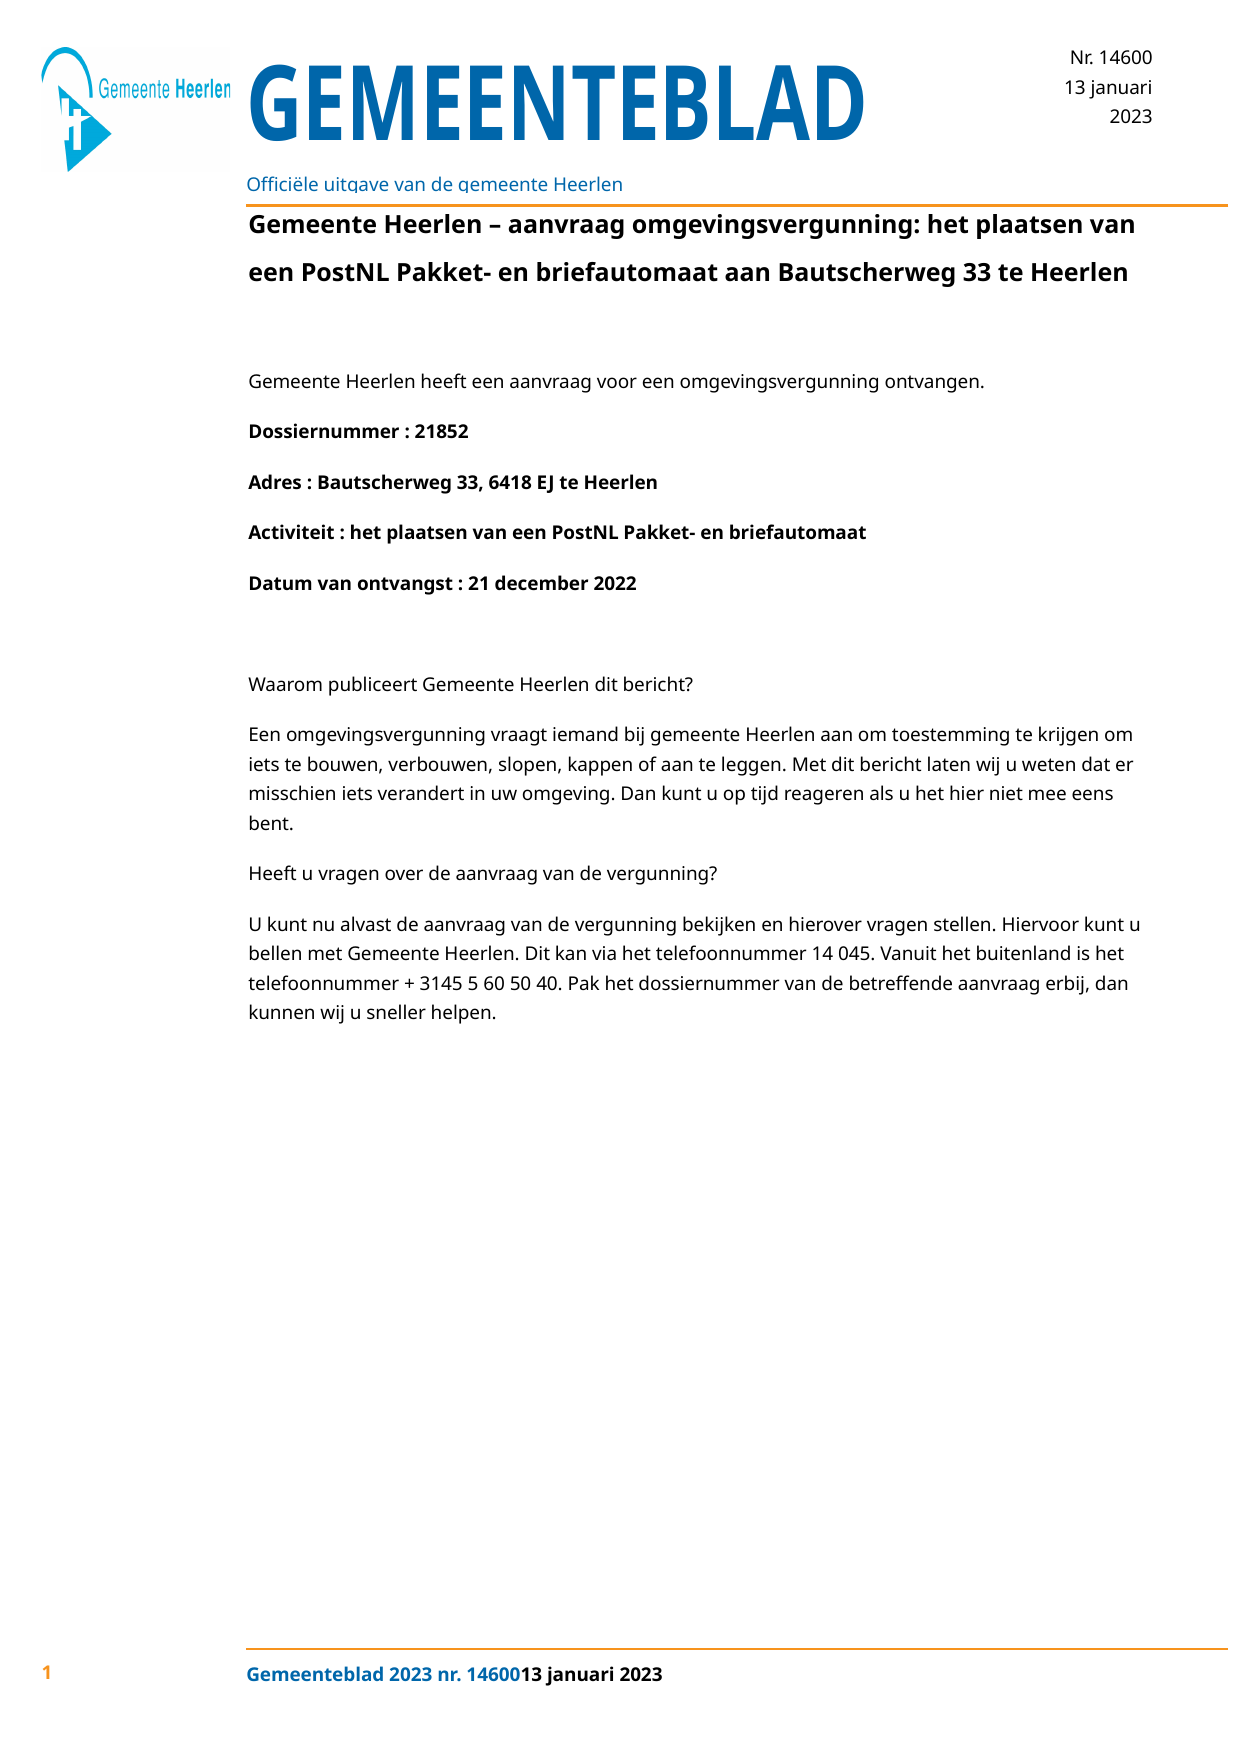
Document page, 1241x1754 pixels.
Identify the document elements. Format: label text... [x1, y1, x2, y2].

text Datum van ontvangst : 21 december 2022 [248, 570, 1152, 596]
text U kunt nu alvast de aanvraag van de vergunning bekijken en hierover vragen stellen. Hiervoor kunt u bellen met Gemeente Heerlen. Dit kan via het telefoonnummer 14 045. Vanuit het buitenland is het telefoonnummer + 3145 5 60 50 40. Pak het dossiernummer van de betreffende aanvraag erbij, dan kunnen wij u sneller helpen. [248, 911, 1152, 1025]
text Een omgevingsvergunning vraagt iemand bij gemeente Heerlen aan om toestemming te krijgen om iets te bouwen, verbouwen, slopen, kappen of aan te leggen. Met dit bericht laten wij u weten dat er misschien iets verandert in uw omgeving. Dan kunt u op tijd reageren als u het hier niet mee eens bent. [248, 721, 1152, 836]
picture [41, 47, 59, 70]
text Adres : Bautscherweg 33, 6418 EJ te Heerlen [248, 469, 1152, 495]
text Dossiernummer : 21852 [248, 419, 1152, 444]
text Heeft u vragen over de aanvraag van de vergunning? [248, 860, 1152, 886]
text Waarom publiceert Gemeente Heerlen dit bericht? [248, 671, 1152, 697]
text Gemeente Heerlen – aanvraag omgevingsvergunning: het plaatsen van een PostNL Pakket- en briefautomaat aan Bautscherweg 33 te Heerlen [248, 207, 1152, 288]
picture [41, 47, 231, 172]
text Activiteit : het plaatsen van een PostNL Pakket- en briefautomaat [248, 519, 1152, 545]
text Gemeente Heerlen heeft een aanvraag voor een omgevingsvergunning ontvangen. [248, 368, 1152, 394]
